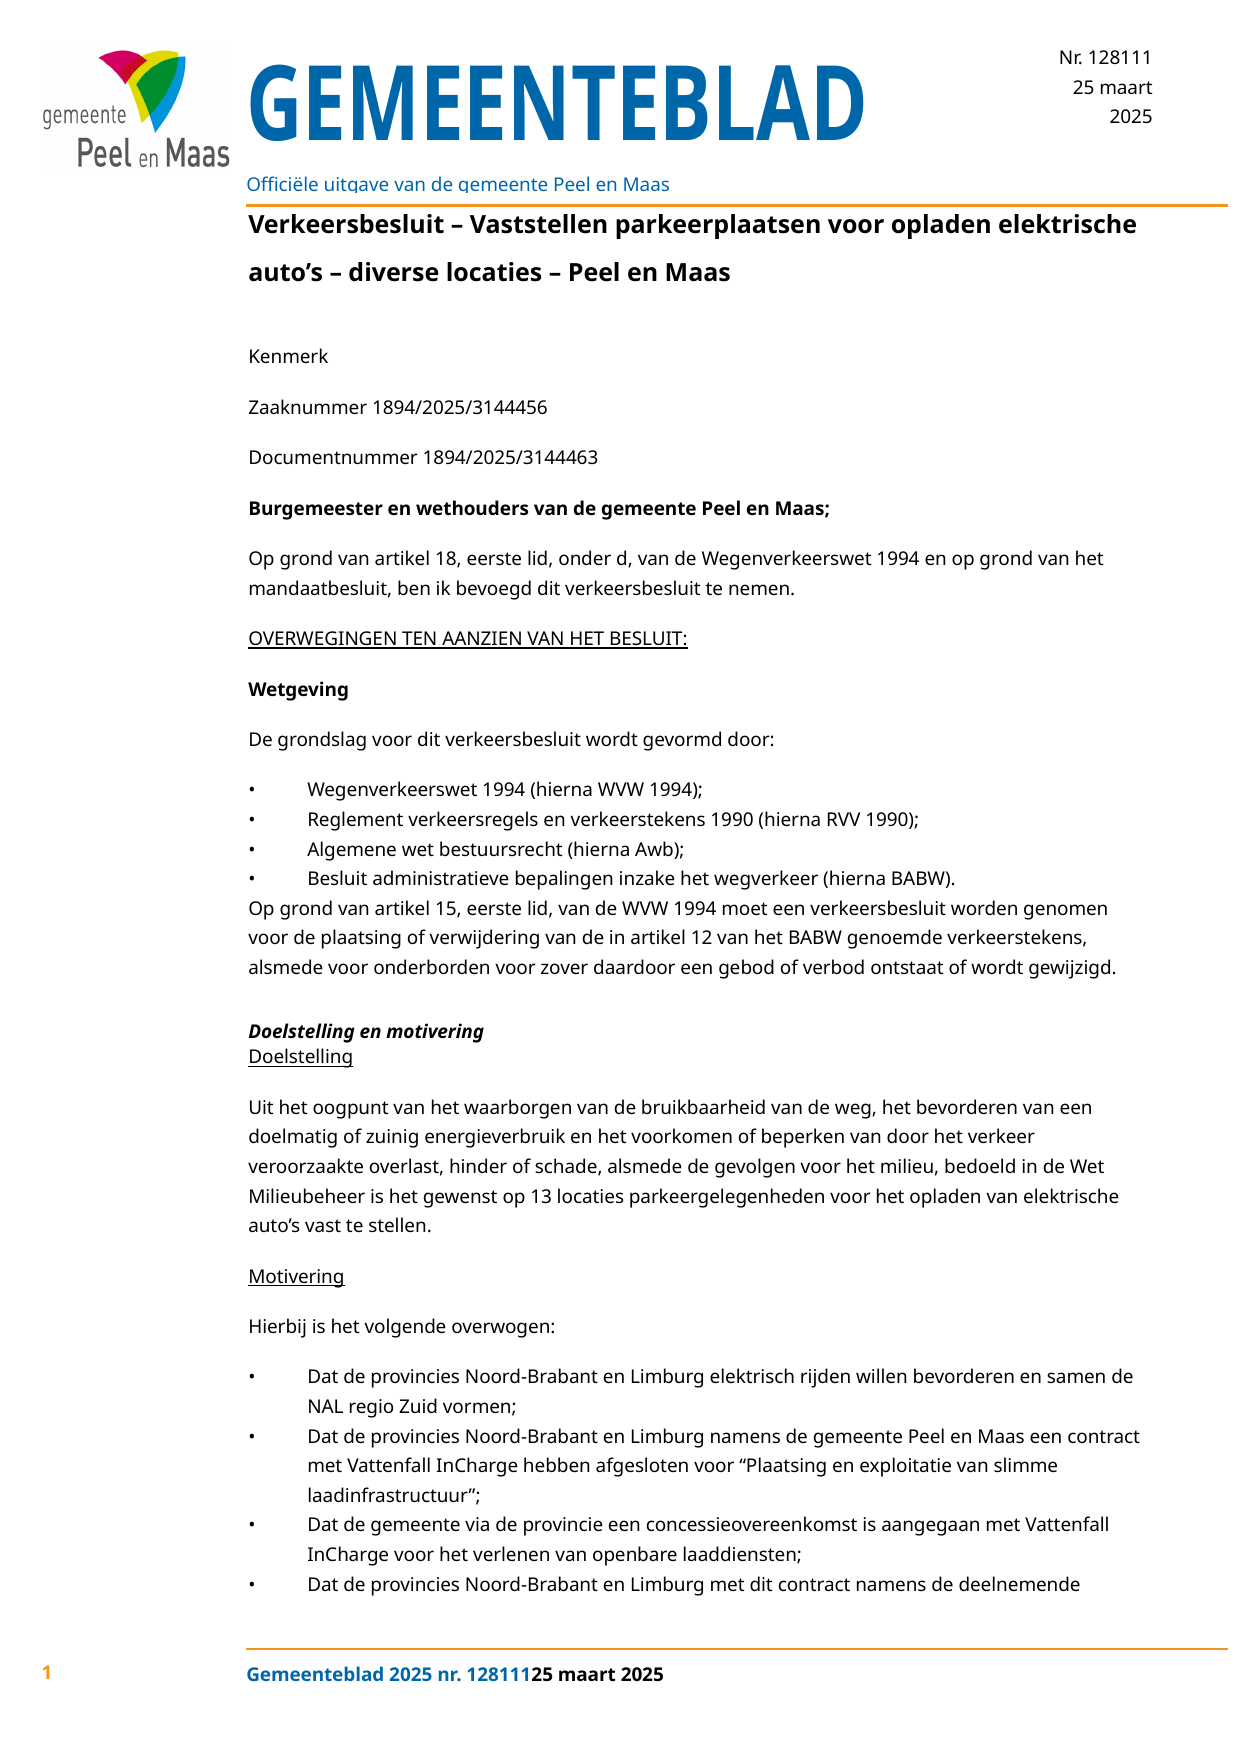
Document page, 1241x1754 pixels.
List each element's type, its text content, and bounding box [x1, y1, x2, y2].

text Op grond van artikel 18, eerste lid, onder d, van de Wegenverkeerswet 1994 en op grond van het mandaatbesluit, ben ik bevoegd dit verkeersbesluit te nemen. [248, 545, 1152, 601]
text Verkeersbesluit – Vaststellen parkeerplaatsen voor opladen elektrische auto’s – diverse locaties – Peel en Maas [248, 207, 1152, 288]
text Burgemeester en wethouders van de gemeente Peel en Maas; [248, 495, 1152, 521]
list Reglement verkeersregels en verkeerstekens 1990 (hierna RVV 1990); [248, 806, 1152, 832]
list Dat de provincies Noord-Brabant en Limburg met dit contract namens de deelnemende [248, 1571, 1152, 1597]
list Algemene wet bestuursrecht (hierna Awb); [248, 836, 1152, 861]
text Hierbij is het volgende overwogen: [248, 1313, 1152, 1339]
text Uit het oogpunt van het waarborgen van de bruikbaarheid van de weg, het bevorderen van een doelmatig of zuinig energieverbruik en het voorkomen of beperken van door het verkeer veroorzaakte overlast, hinder of schade, alsmede de gevolgen voor het milieu, bedoeld in de Wet Milieubeheer is het gewenst op 13 locaties parkeergelegenheden voor het opladen van elektrische auto’s vast te stellen. [248, 1094, 1152, 1238]
text Kenmerk [248, 344, 1152, 369]
list Besluit administratieve bepalingen inzake het wegverkeer (hierna BABW). [248, 865, 1152, 891]
text De grondslag voor dit verkeersbesluit wordt gevormd door: [248, 726, 1152, 752]
list Dat de gemeente via de provincie een concessieovereenkomst is aangegaan met Vattenfall InCharge voor het verlenen van openbare laaddiensten; [248, 1512, 1152, 1567]
list Wegenverkeerswet 1994 (hierna WVW 1994); [248, 777, 1152, 802]
text Motivering [248, 1263, 1152, 1289]
text Wetgeving [248, 676, 1152, 701]
text Op grond van artikel 15, eerste lid, van de WVW 1994 moet een verkeersbesluit worden genomen voor de plaatsing of verwijdering van de in artikel 12 van het BABW genoemde verkeerstekens, alsmede voor onderborden voor zover daardoor een gebod of verbod ontstaat of wordt gewijzigd. [248, 895, 1152, 980]
list Dat de provincies Noord-Brabant en Limburg elektrisch rijden willen bevorderen en samen de NAL regio Zuid vormen; [248, 1364, 1152, 1419]
text OVERWEGINGEN TEN AANZIEN VAN HET BESLUIT: [248, 625, 1152, 651]
text Documentnummer 1894/2025/3144463 [248, 444, 1152, 470]
text Doelstelling [248, 1044, 1152, 1069]
text Doelstelling en motivering [248, 1018, 1152, 1044]
picture [41, 47, 231, 172]
text Zaaknummer 1894/2025/3144456 [248, 394, 1152, 420]
list Dat de provincies Noord-Brabant en Limburg namens de gemeente Peel en Maas een contract met Vattenfall InCharge hebben afgesloten voor “Plaatsing en exploitatie van slimme laadinfrastructuur”; [248, 1423, 1152, 1508]
